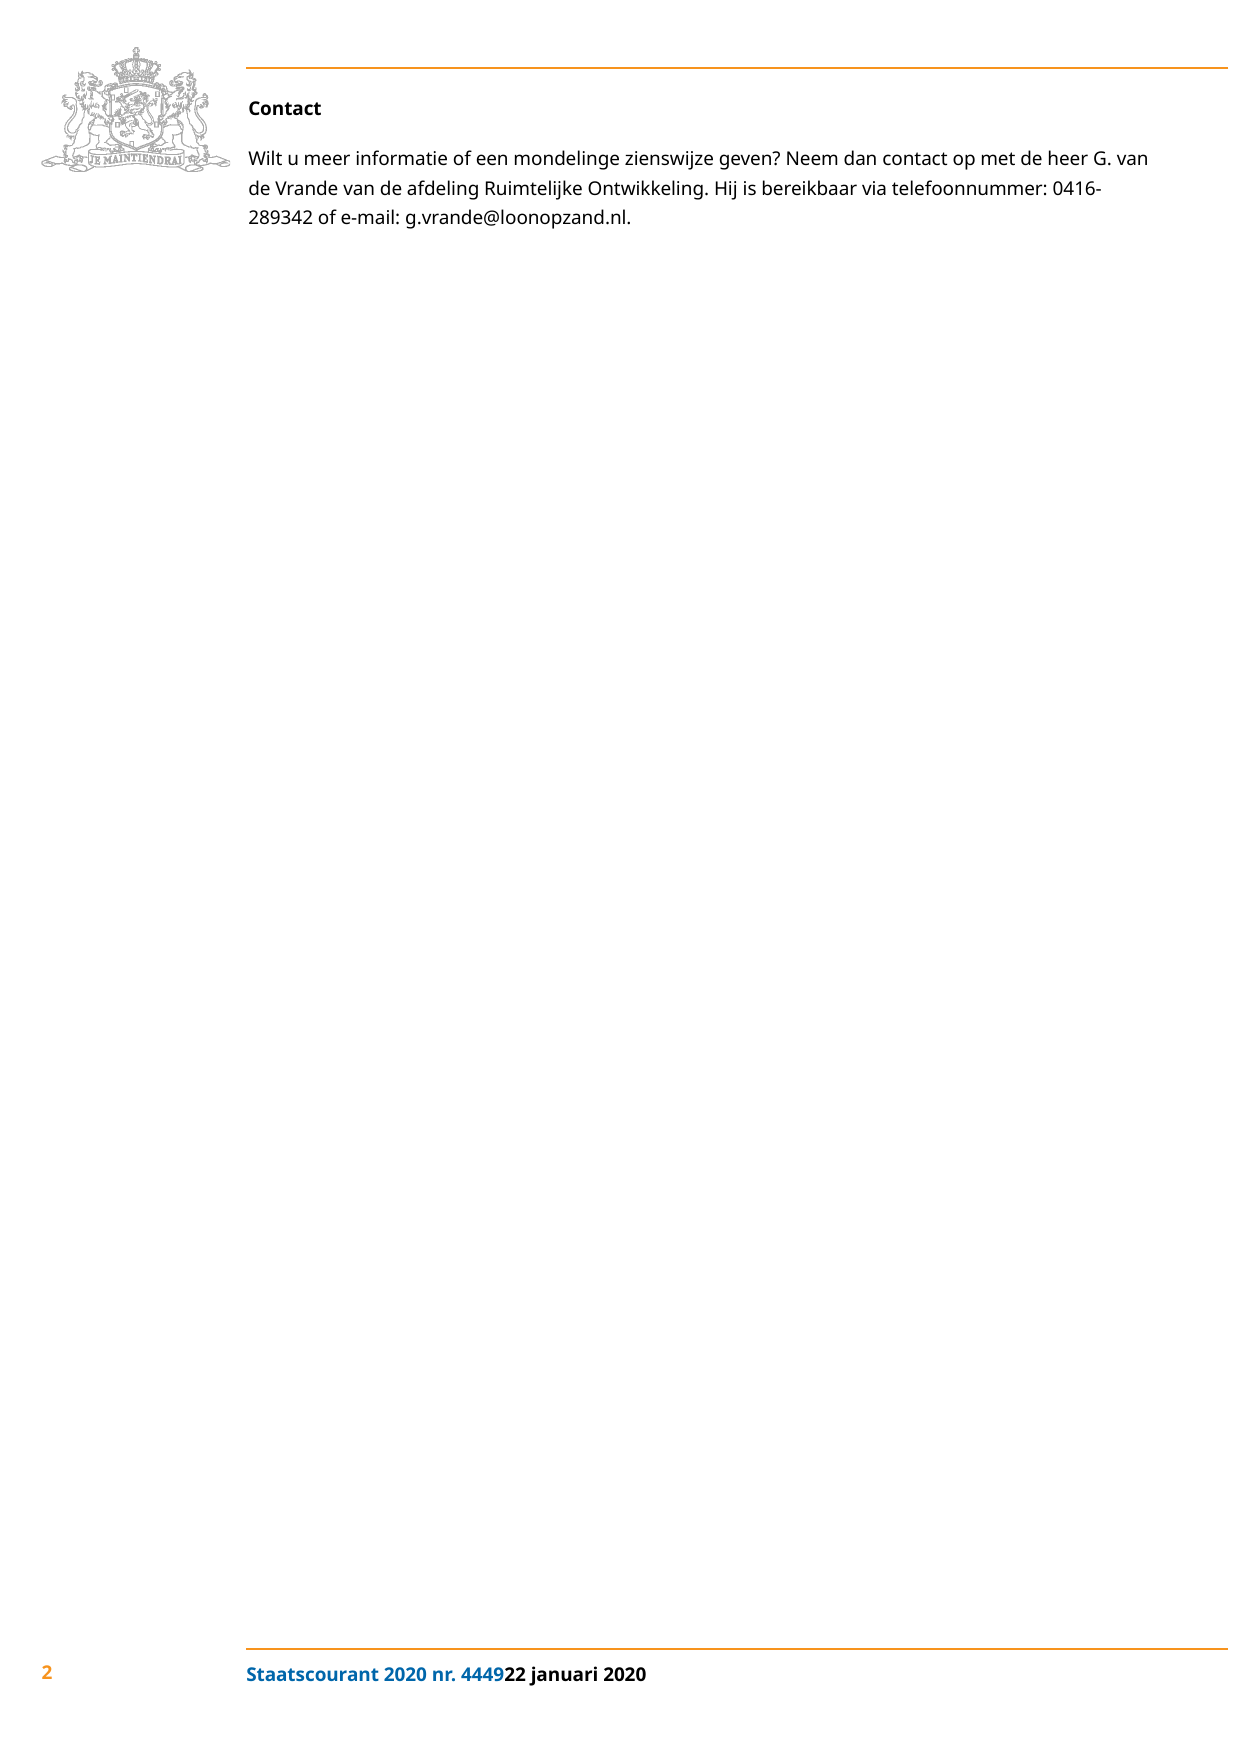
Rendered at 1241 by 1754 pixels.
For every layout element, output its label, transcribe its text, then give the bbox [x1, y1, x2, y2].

text Contact [248, 95, 1152, 121]
picture [41, 47, 231, 172]
text Wilt u meer informatie of een mondelinge zienswijze geven? Neem dan contact op met de heer G. van de Vrande van de afdeling Ruimtelijke Ontwikkeling. Hij is bereikbaar via telefoonnummer: 0416-289342 of e-mail: g.vrande@loonopzand.nl. [248, 145, 1152, 230]
